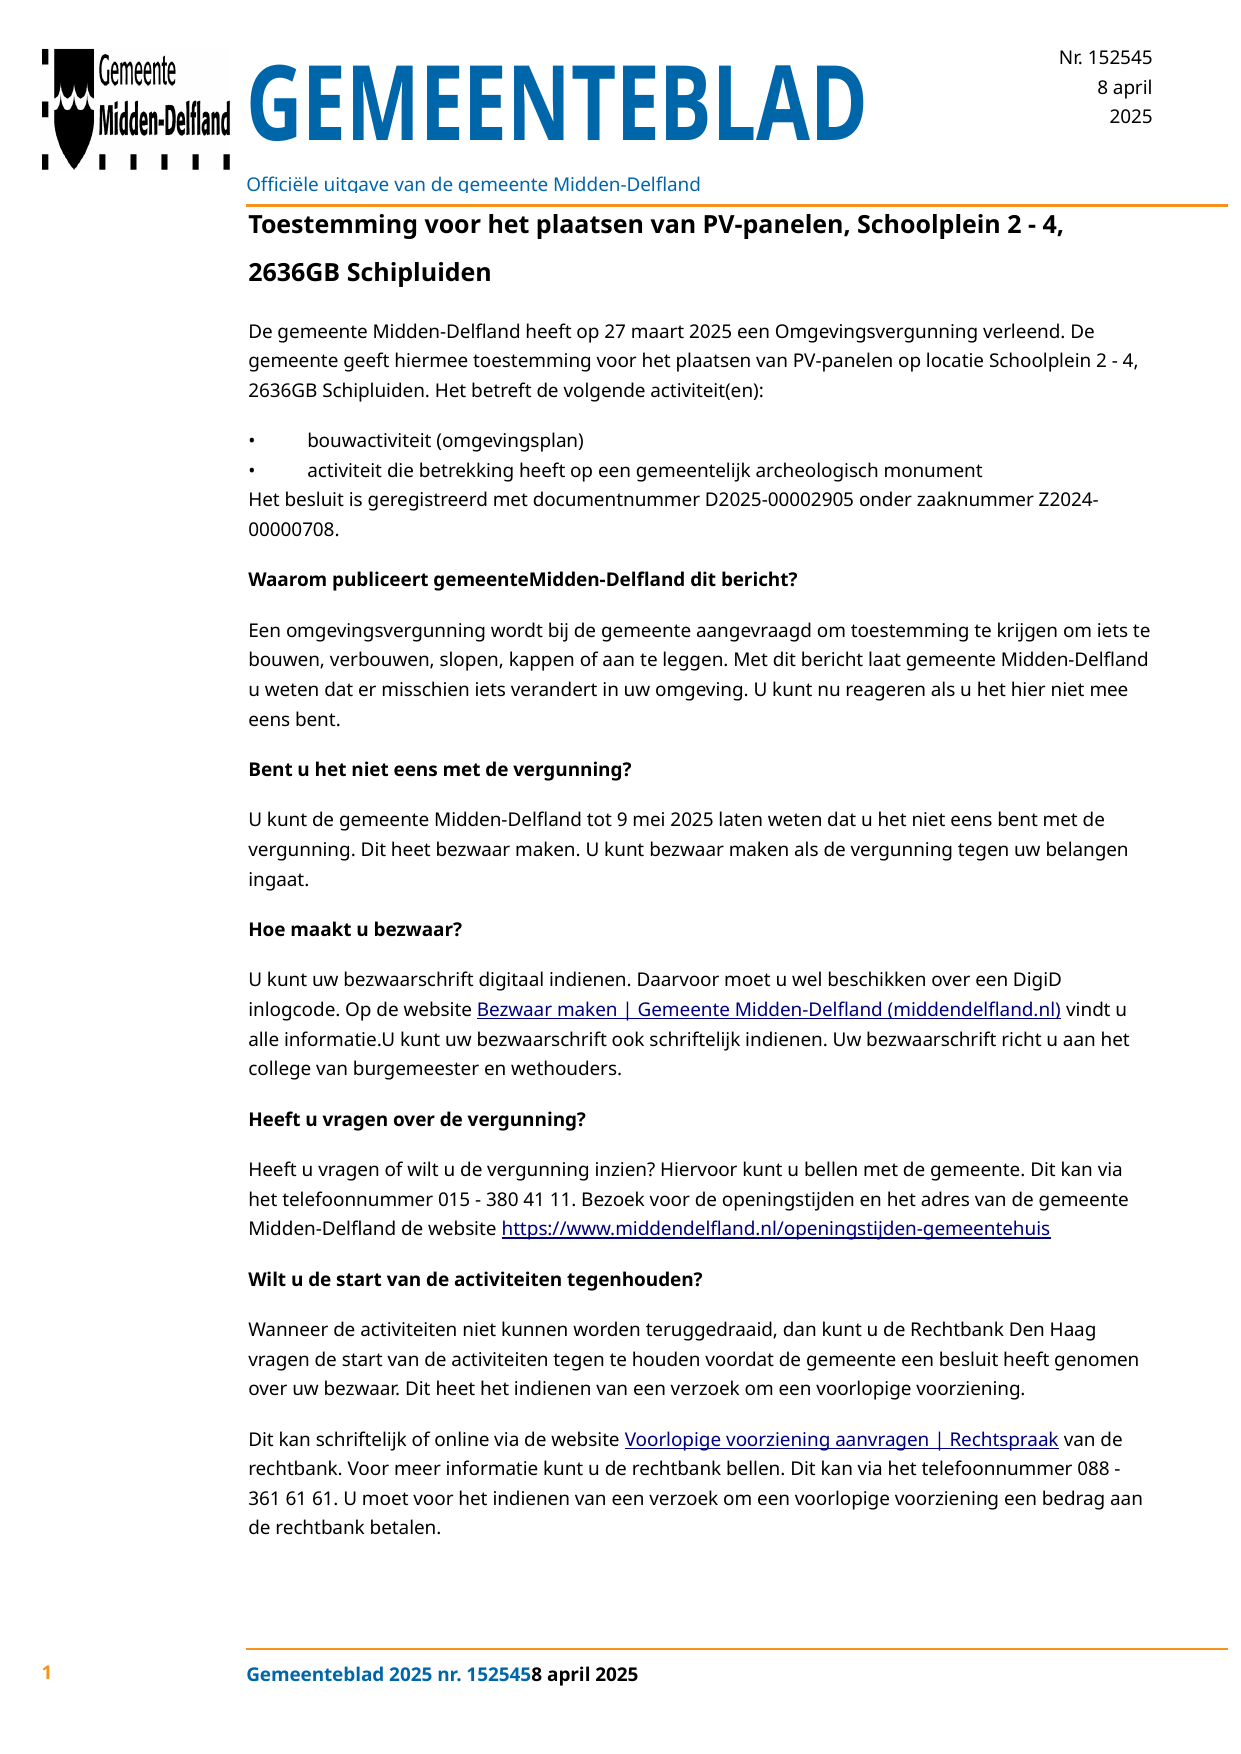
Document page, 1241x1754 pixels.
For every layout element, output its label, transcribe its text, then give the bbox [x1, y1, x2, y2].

text Het besluit is geregistreerd met documentnummer D2025-00002905 onder zaaknummer Z2024-00000708. [248, 487, 1152, 542]
text U kunt uw bezwaarschrift digitaal indienen. Daarvoor moet u wel beschikken over een DigiD inlogcode. Op de website Bezwaar maken | Gemeente Midden-Delfland (middendelfland.nl) vindt u alle informatie.U kunt uw bezwaarschrift ook schriftelijk indienen. Uw bezwaarschrift richt u aan het college van burgemeester en wethouders. [248, 967, 1152, 1081]
text Heeft u vragen over de vergunning? [248, 1106, 1152, 1132]
text De gemeente Midden-Delfland heeft op 27 maart 2025 een Omgevingsvergunning verleend. De gemeente geeft hiermee toestemming voor het plaatsen van PV-panelen op locatie Schoolplein 2 - 4, 2636GB Schipluiden. Het betreft de volgende activiteit(en): [248, 318, 1152, 403]
list bouwactiviteit (omgevingsplan) [248, 427, 1152, 453]
text Bent u het niet eens met de vergunning? [248, 756, 1152, 782]
text U kunt de gemeente Midden-Delfland tot 9 mei 2025 laten weten dat u het niet eens bent met de vergunning. Dit heet bezwaar maken. U kunt bezwaar maken als de vergunning tegen uw belangen ingaat. [248, 807, 1152, 892]
text Een omgevingsvergunning wordt bij de gemeente aangevraagd om toestemming te krijgen om iets te bouwen, verbouwen, slopen, kappen of aan te leggen. Met dit bericht laat gemeente Midden-Delfland u weten dat er misschien iets verandert in uw omgeving. U kunt nu reageren als u het hier niet mee eens bent. [248, 617, 1152, 732]
text Waarom publiceert gemeenteMidden-Delfland dit bericht? [248, 567, 1152, 592]
text Wanneer de activiteiten niet kunnen worden teruggedraaid, dan kunt u de Rechtbank Den Haag vragen de start van de activiteiten tegen te houden voordat de gemeente een besluit heeft genomen over uw bezwaar. Dit heet het indienen van een verzoek om een voorlopige voorziening. [248, 1316, 1152, 1401]
text Hoe maakt u bezwaar? [248, 916, 1152, 942]
picture [41, 47, 231, 172]
text Wilt u de start van de activiteiten tegenhouden? [248, 1266, 1152, 1292]
text Dit kan schriftelijk of online via de website Voorlopige voorziening aanvragen | Rechtspraak van de rechtbank. Voor meer informatie kunt u de rechtbank bellen. Dit kan via het telefoonnummer 088 - 361 61 61. U moet voor het indienen van een verzoek om een voorlopige voorziening een bedrag aan de rechtbank betalen. [248, 1426, 1152, 1540]
text Heeft u vragen of wilt u de vergunning inzien? Hiervoor kunt u bellen met de gemeente. Dit kan via het telefoonnummer 015 - 380 41 11. Bezoek voor de openingstijden en het adres van de gemeente Midden-Delfland de website https://www.middendelfland.nl/openingstijden-gemeentehuis [248, 1156, 1152, 1241]
text Toestemming voor het plaatsen van PV-panelen, Schoolplein 2 - 4, 2636GB Schipluiden [248, 207, 1152, 288]
list activiteit die betrekking heeft op een gemeentelijk archeologisch monument [248, 457, 1152, 483]
